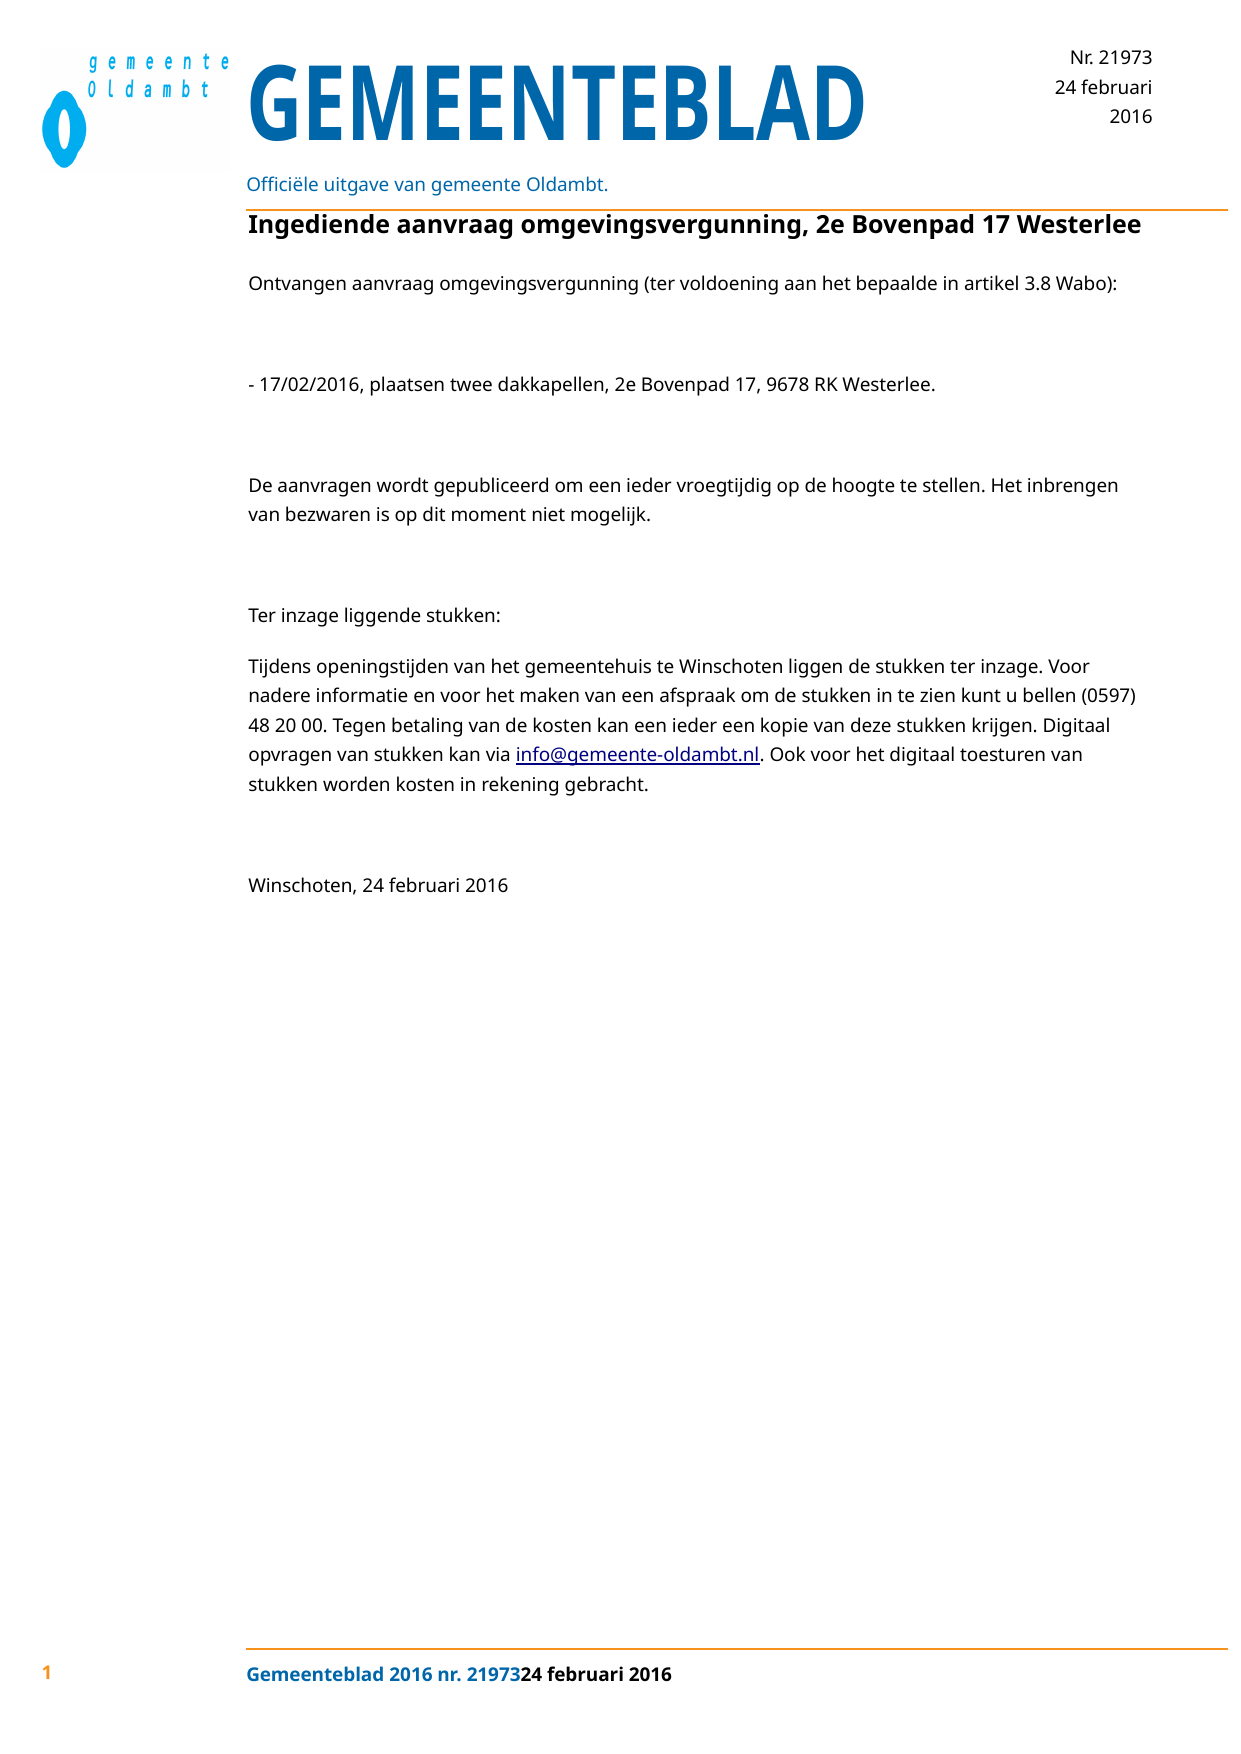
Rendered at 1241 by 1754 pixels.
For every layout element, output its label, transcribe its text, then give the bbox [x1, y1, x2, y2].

text Ingediende aanvraag omgevingsvergunning, 2e Bovenpad 17 Westerlee [248, 211, 1152, 241]
picture [41, 47, 231, 172]
text De aanvragen wordt gepubliceerd om een ieder vroegtijdig op de hoogte te stellen. Het inbrengen van bezwaren is op dit moment niet mogelijk. [248, 472, 1152, 527]
text Tijdens openingstijden van het gemeentehuis te Winschoten liggen de stukken ter inzage. Voor nadere informatie en voor het maken van een afspraak om de stukken in te zien kunt u bellen (0597) 48 20 00. Tegen betaling van de kosten kan een ieder een kopie van deze stukken krijgen. Digitaal opvragen van stukken kan via info@gemeente-oldambt.nl. Ook voor het digitaal toesturen van stukken worden kosten in rekening gebracht. [248, 653, 1152, 797]
text Ontvangen aanvraag omgevingsvergunning (ter voldoening aan het bepaalde in artikel 3.8 Wabo): [248, 270, 1152, 296]
text Winschoten, 24 februari 2016 [248, 872, 1152, 898]
text Ter inzage liggende stukken: [248, 602, 1152, 628]
text - 17/02/2016, plaatsen twee dakkapellen, 2e Bovenpad 17, 9678 RK Westerlee. [248, 371, 1152, 397]
